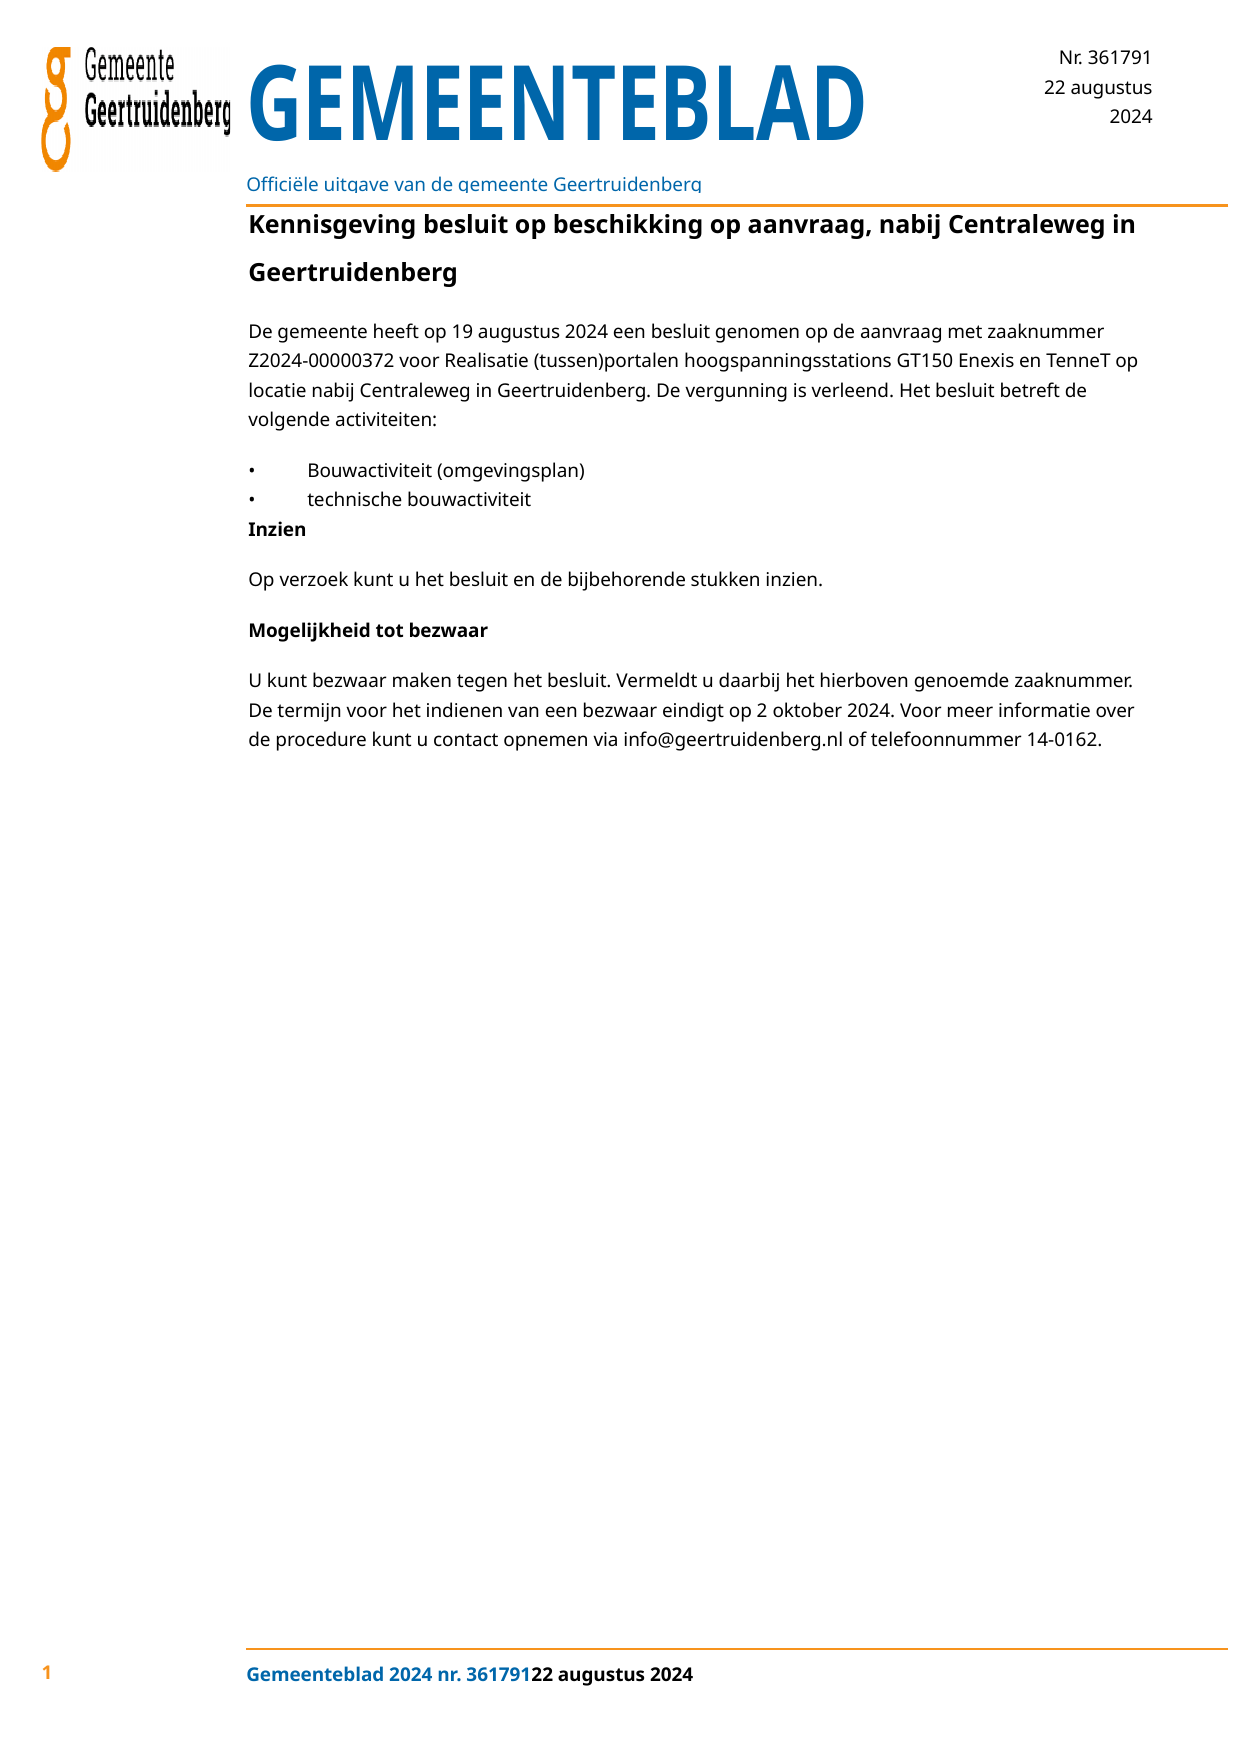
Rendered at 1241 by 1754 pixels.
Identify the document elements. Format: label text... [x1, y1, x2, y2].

text Kennisgeving besluit op beschikking op aanvraag, nabij Centraleweg in Geertruidenberg [248, 207, 1152, 288]
list technische bouwactiviteit [248, 487, 1152, 512]
list Bouwactiviteit (omgevingsplan) [248, 457, 1152, 483]
text Inzien [248, 516, 1152, 542]
text Mogelijkheid tot bezwaar [248, 617, 1152, 643]
text U kunt bezwaar maken tegen het besluit. Vermeldt u daarbij het hierboven genoemde zaaknummer. De termijn voor het indienen van een bezwaar eindigt op 2 oktober 2024. Voor meer informatie over de procedure kunt u contact opnemen via info@geertruidenberg.nl of telefoonnummer 14-0162. [248, 667, 1152, 752]
text Op verzoek kunt u het besluit en de bijbehorende stukken inzien. [248, 567, 1152, 592]
picture [41, 47, 231, 172]
text De gemeente heeft op 19 augustus 2024 een besluit genomen op de aanvraag met zaaknummer Z2024-00000372 voor Realisatie (tussen)portalen hoogspanningsstations GT150 Enexis en TenneT op locatie nabij Centraleweg in Geertruidenberg. De vergunning is verleend. Het besluit betreft de volgende activiteiten: [248, 318, 1152, 432]
